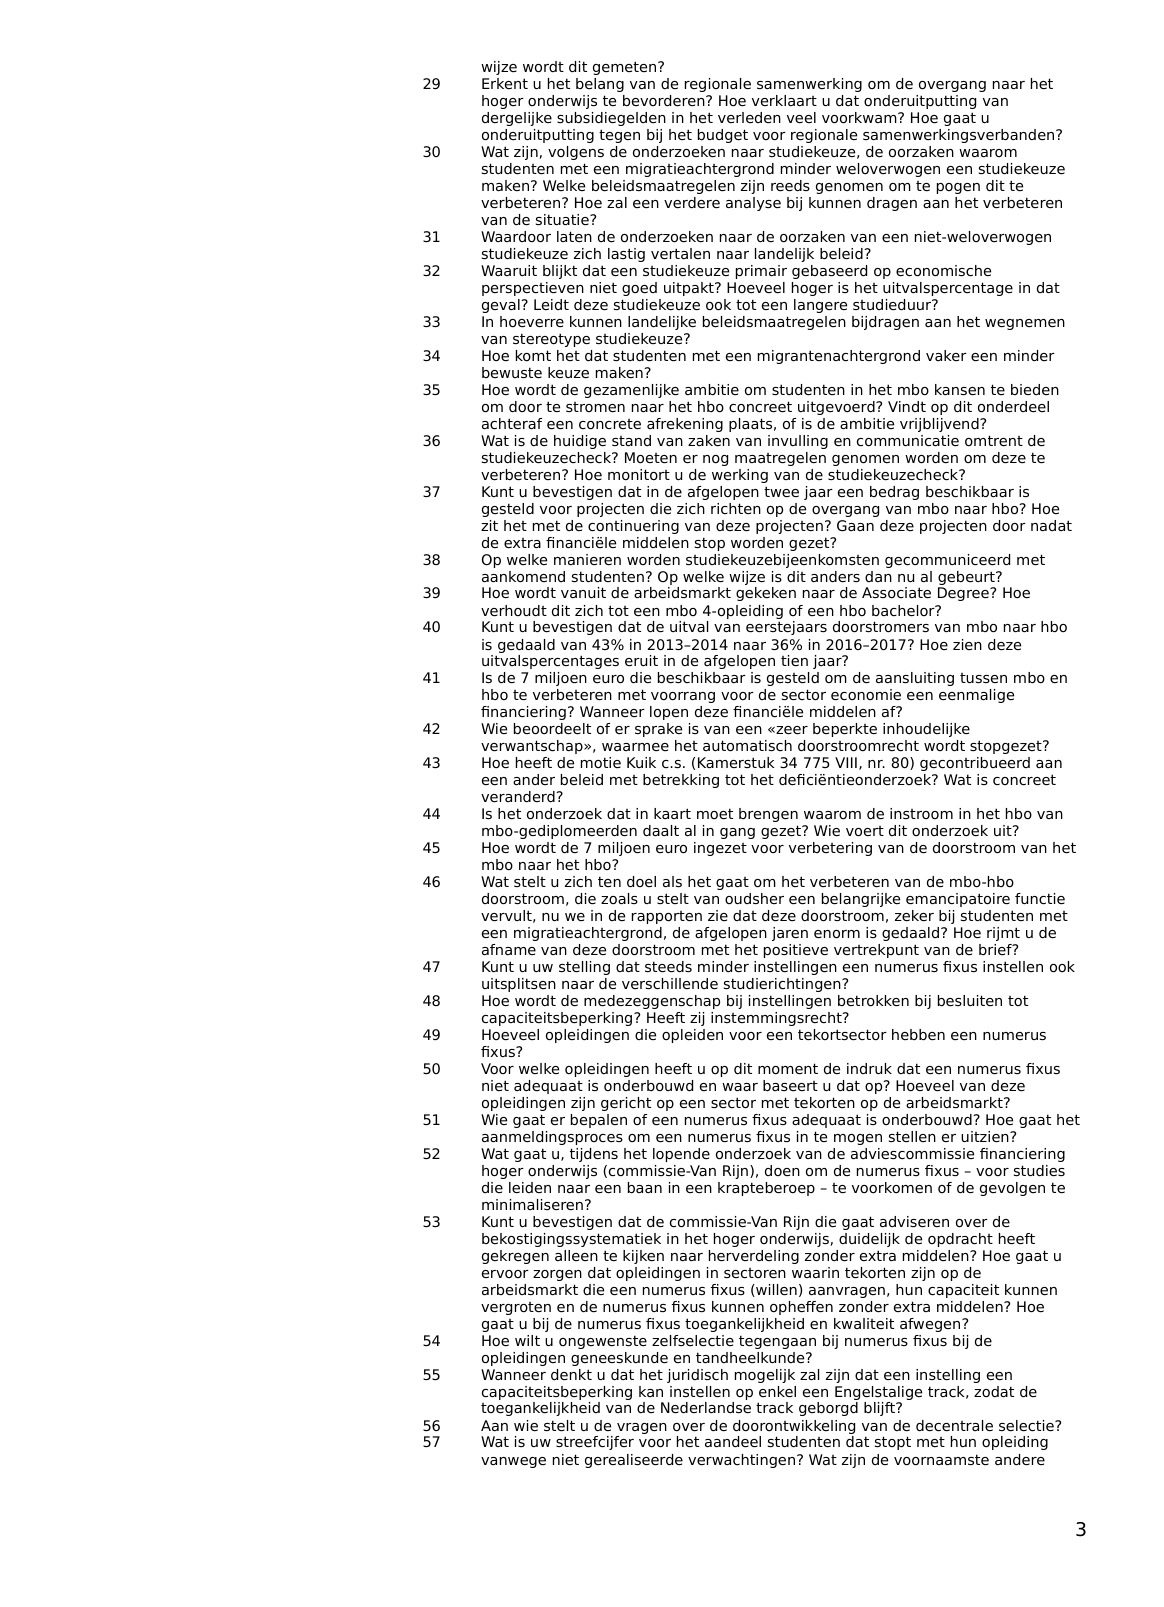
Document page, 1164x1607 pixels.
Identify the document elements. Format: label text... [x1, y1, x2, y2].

table_cell 50 [422, 1061, 475, 1112]
table_cell 54 [422, 1333, 475, 1366]
table_cell 49 [422, 1027, 475, 1061]
table_cell 44 [422, 806, 475, 840]
table_cell Wat gaat u, tijdens het lopende onderzoek van de adviescommissie financiering hoger onderwijs (commissie-Van Rijn), doen om de numerus fixus – voor studies die leiden naar een baan in een krapteberoep – te voorkomen of de gevolgen te minimaliseren? [475, 1146, 1087, 1214]
table_cell Kunt u bevestigen dat de uitval van eerstejaars doorstromers van mbo naar hbo is gedaald van 43% in 2013–2014 naar 36% in 2016–2017? Hoe zien deze uitvalspercentages eruit in de afgelopen tien jaar? [475, 619, 1087, 670]
table_cell Wat is uw streefcijfer voor het aandeel studenten dat stopt met hun opleiding vanwege niet gerealiseerde verwachtingen? Wat zijn de voornaamste andere [475, 1434, 1087, 1468]
table_cell Op welke manieren worden studiekeuzebijeenkomsten gecommuniceerd met aankomend studenten? Op welke wijze is dit anders dan nu al gebeurt? [475, 551, 1087, 585]
table_cell Wie beoordeelt of er sprake is van een «zeer beperkte inhoudelijke verwantschap», waarmee het automatisch doorstroomrecht wordt stopgezet? [475, 721, 1087, 755]
table_cell Voor welke opleidingen heeft u op dit moment de indruk dat een numerus fixus niet adequaat is onderbouwd en waar baseert u dat op? Hoeveel van deze opleidingen zijn gericht op een sector met tekorten op de arbeidsmarkt? [475, 1061, 1087, 1112]
table_cell 34 [422, 348, 475, 382]
table_cell wijze wordt dit gemeten? [475, 59, 1087, 76]
table_cell Erkent u het belang van de regionale samenwerking om de overgang naar het hoger onderwijs te bevorderen? Hoe verklaart u dat onderuitputting van dergelijke subsidiegelden in het verleden veel voorkwam? Hoe gaat u onderuitputting tegen bij het budget voor regionale samenwerkingsverbanden? [475, 76, 1087, 144]
table_cell Hoe wordt de 7 miljoen euro ingezet voor verbetering van de doorstroom van het mbo naar het hbo? [475, 840, 1087, 874]
table_cell Wat stelt u zich ten doel als het gaat om het verbeteren van de mbo-hbo doorstroom, die zoals u stelt van oudsher een belangrijke emancipatoire functie vervult, nu we in de rapporten zie dat deze doorstroom, zeker bij studenten met een migratieachtergrond, de afgelopen jaren enorm is gedaald? Hoe rijmt u de afname van deze doorstroom met het positieve vertrekpunt van de brief? [475, 874, 1087, 959]
table_cell 55 [422, 1366, 475, 1417]
table_cell 41 [422, 670, 475, 721]
table_cell 45 [422, 840, 475, 874]
table_cell 38 [422, 551, 475, 585]
table_cell 57 [422, 1434, 475, 1468]
table_cell 43 [422, 755, 475, 806]
table_cell 53 [422, 1214, 475, 1332]
table_cell 35 [422, 382, 475, 433]
table_cell 31 [422, 229, 475, 263]
table_cell Wanneer denkt u dat het juridisch mogelijk zal zijn dat een instelling een capaciteitsbeperking kan instellen op enkel een Engelstalige track, zodat de toegankelijkheid van de Nederlandse track geborgd blijft? [475, 1366, 1087, 1417]
table_cell 30 [422, 144, 475, 229]
table_cell Kunt u bevestigen dat de commissie-Van Rijn die gaat adviseren over de bekostigingssystematiek in het hoger onderwijs, duidelijk de opdracht heeft gekregen alleen te kijken naar herverdeling zonder extra middelen? Hoe gaat u ervoor zorgen dat opleidingen in sectoren waarin tekorten zijn op de arbeidsmarkt die een numerus fixus (willen) aanvragen, hun capaciteit kunnen vergroten en de numerus fixus kunnen opheffen zonder extra middelen? Hoe gaat u bij de numerus fixus toegankelijkheid en kwaliteit afwegen? [475, 1214, 1087, 1332]
table_cell 33 [422, 314, 475, 348]
table_cell 51 [422, 1112, 475, 1146]
table_cell Is de 7 miljoen euro die beschikbaar is gesteld om de aansluiting tussen mbo en hbo te verbeteren met voorrang voor de sector economie een eenmalige financiering? Wanneer lopen deze financiële middelen af? [475, 670, 1087, 721]
table_cell 48 [422, 993, 475, 1027]
table_cell Is het onderzoek dat in kaart moet brengen waarom de instroom in het hbo van mbo-gediplomeerden daalt al in gang gezet? Wie voert dit onderzoek uit? [475, 806, 1087, 840]
table_cell 42 [422, 721, 475, 755]
table_cell Waaruit blijkt dat een studiekeuze primair gebaseerd op economische perspectieven niet goed uitpakt? Hoeveel hoger is het uitvalspercentage in dat geval? Leidt deze studiekeuze ook tot een langere studieduur? [475, 263, 1087, 314]
table_cell Hoe wordt de gezamenlijke ambitie om studenten in het mbo kansen te bieden om door te stromen naar het hbo concreet uitgevoerd? Vindt op dit onderdeel achteraf een concrete afrekening plaats, of is de ambitie vrijblijvend? [475, 382, 1087, 433]
table_cell 46 [422, 874, 475, 959]
table_cell Aan wie stelt u de vragen over de doorontwikkeling van de decentrale selectie? [475, 1418, 1087, 1434]
table_cell Wat is de huidige stand van zaken van invulling en communicatie omtrent de studiekeuzecheck? Moeten er nog maatregelen genomen worden om deze te verbeteren? Hoe monitort u de werking van de studiekeuzecheck? [475, 433, 1087, 483]
table_cell Wat zijn, volgens de onderzoeken naar studiekeuze, de oorzaken waarom studenten met een migratieachtergrond minder weloverwogen een studiekeuze maken? Welke beleidsmaatregelen zijn reeds genomen om te pogen dit te verbeteren? Hoe zal een verdere analyse bij kunnen dragen aan het verbeteren van de situatie? [475, 144, 1087, 229]
table_cell Hoe heeft de motie Kuik c.s. (Kamerstuk 34 775 VIII, nr. 80) gecontribueerd aan een ander beleid met betrekking tot het deficiëntieonderzoek? Wat is concreet veranderd? [475, 755, 1087, 806]
table_cell In hoeverre kunnen landelijke beleidsmaatregelen bijdragen aan het wegnemen van stereotype studiekeuze? [475, 314, 1087, 348]
table_cell Hoe komt het dat studenten met een migrantenachtergrond vaker een minder bewuste keuze maken? [475, 348, 1087, 382]
table_cell 47 [422, 959, 475, 993]
table_cell 56 [422, 1418, 475, 1434]
table_cell 32 [422, 263, 475, 314]
table_cell Hoe wilt u ongewenste zelfselectie tegengaan bij numerus fixus bij de opleidingen geneeskunde en tandheelkunde? [475, 1333, 1087, 1366]
table_cell 29 [422, 76, 475, 144]
table_cell Waardoor laten de onderzoeken naar de oorzaken van een niet-weloverwogen studiekeuze zich lastig vertalen naar landelijk beleid? [475, 229, 1087, 263]
table_cell Hoeveel opleidingen die opleiden voor een tekortsector hebben een numerus fixus? [475, 1027, 1087, 1061]
table_cell Hoe wordt vanuit de arbeidsmarkt gekeken naar de Associate Degree? Hoe verhoudt dit zich tot een mbo 4-opleiding of een hbo bachelor? [475, 585, 1087, 619]
table_cell Kunt u bevestigen dat in de afgelopen twee jaar een bedrag beschikbaar is gesteld voor projecten die zich richten op de overgang van mbo naar hbo? Hoe zit het met de continuering van deze projecten? Gaan deze projecten door nadat de extra financiële middelen stop worden gezet? [475, 484, 1087, 551]
table_cell 36 [422, 433, 475, 483]
table_cell 52 [422, 1146, 475, 1214]
table_cell 37 [422, 484, 475, 551]
table_cell Kunt u uw stelling dat steeds minder instellingen een numerus fixus instellen ook uitsplitsen naar de verschillende studierichtingen? [475, 959, 1087, 993]
table_cell Wie gaat er bepalen of een numerus fixus adequaat is onderbouwd? Hoe gaat het aanmeldingsproces om een numerus fixus in te mogen stellen er uitzien? [475, 1112, 1087, 1146]
table_cell 39 [422, 585, 475, 619]
table_cell 40 [422, 619, 475, 670]
table_cell [422, 59, 475, 76]
table_cell Hoe wordt de medezeggenschap bij instellingen betrokken bij besluiten tot capaciteitsbeperking? Heeft zij instemmingsrecht? [475, 993, 1087, 1027]
